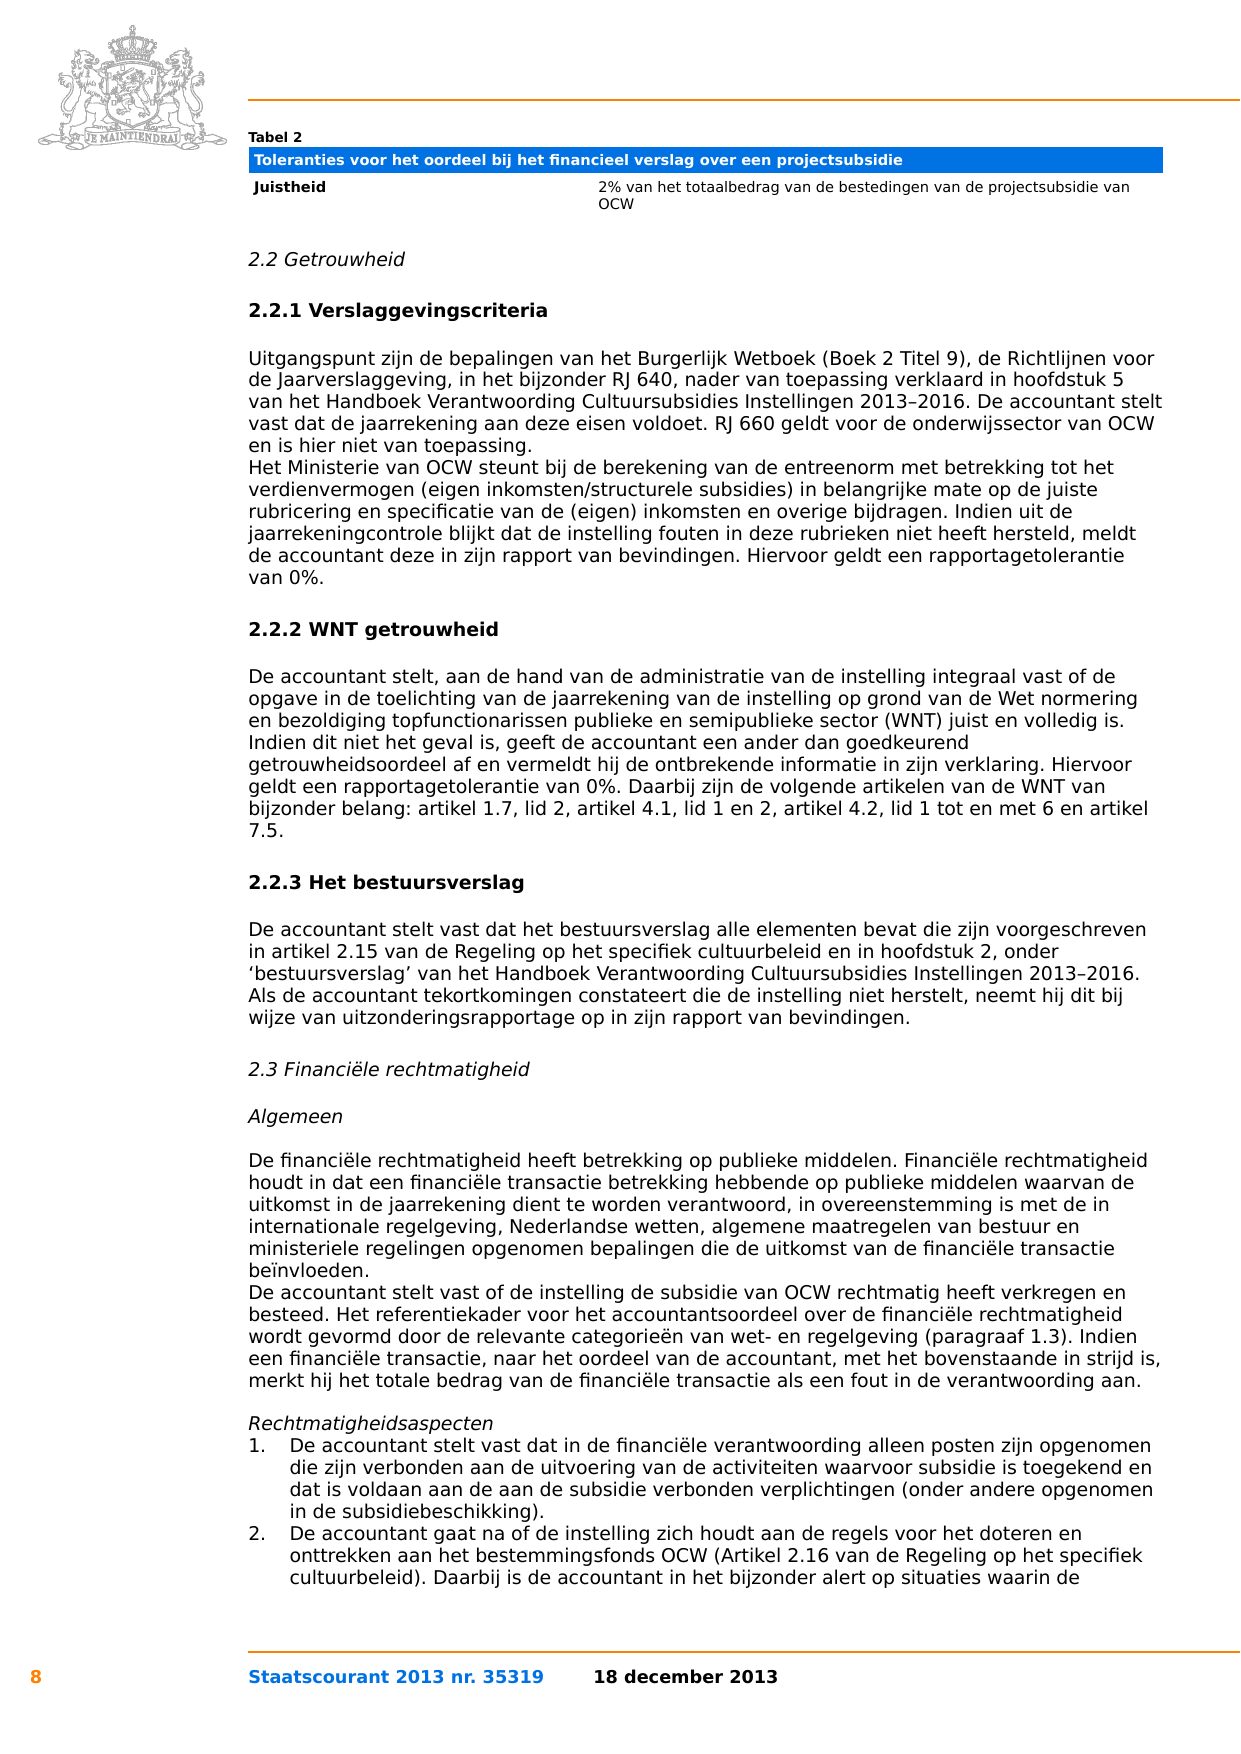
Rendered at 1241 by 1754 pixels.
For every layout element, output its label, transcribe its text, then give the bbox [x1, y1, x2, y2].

text De accountant stelt, aan de hand van de administratie van de instelling integraal vast of de opgave in de toelichting van de jaarrekening van de instelling op grond van de Wet normering en bezoldiging topfunctionarissen publieke en semipublieke sector (WNT) juist en volledig is. Indien dit niet het geval is, geeft de accountant een ander dan goedkeurend getrouwheidsoordeel af en vermeldt hij de ontbrekende informatie in zijn verklaring. Hiervoor geldt een rapportagetolerantie van 0%. Daarbij zijn de volgende artikelen van de WNT van bijzonder belang: artikel 1.7, lid 2, artikel 4.1, lid 1 en 2, artikel 4.2, lid 1 tot en met 6 en artikel 7.5. [248, 666, 1163, 842]
text Uitgangspunt zijn de bepalingen van het Burgerlijk Wetboek (Boek 2 Titel 9), de Richtlijnen voor de Jaarverslaggeving, in het bijzonder RJ 640, nader van toepassing verklaard in hoofdstuk 5 van het Handboek Verantwoording Cultuursubsidies Instellingen 2013–2016. De accountant stelt vast dat de jaarrekening aan deze eisen voldoet. RJ 660 geldt voor de onderwijssector van OCW en is hier niet van toepassing. [248, 347, 1163, 457]
subtitle Rechtmatigheidsaspecten [248, 1413, 1163, 1435]
table_cell Toleranties voor het oordeel bij het financieel verslag over een projectsubsidie [249, 147, 1163, 173]
subtitle 2.3 Financiële rechtmatigheid [248, 1059, 1163, 1081]
picture [38, 25, 227, 150]
text 1. De accountant stelt vast dat in de financiële verantwoording alleen posten zijn opgenomen die zijn verbonden aan de uitvoering van de activiteiten waarvoor subsidie is toegekend en dat is voldaan aan de aan de subsidie verbonden verplichtingen (onder andere opgenomen in de subsidiebeschikking). [248, 1435, 1163, 1523]
table_header Tabel 2 [248, 130, 1163, 146]
text De financiële rechtmatigheid heeft betrekking op publieke middelen. Financiële rechtmatigheid houdt in dat een financiële transactie betrekking hebbende op publieke middelen waarvan de uitkomst in de jaarrekening dient te worden verantwoord, in overeenstemming is met de in internationale regelgeving, Nederlandse wetten, algemene maatregelen van bestuur en ministeriele regelingen opgenomen bepalingen die de uitkomst van de financiële transactie beïnvloeden. [248, 1150, 1163, 1282]
subtitle 2.2 Getrouwheid [248, 248, 1163, 270]
subtitle 2.2.3 Het bestuursverslag [248, 872, 1163, 894]
text De accountant stelt vast of de instelling de subsidie van OCW rechtmatig heeft verkregen en besteed. Het referentiekader voor het accountantsoordeel over de financiële rechtmatigheid wordt gevormd door de relevante categorieën van wet- en regelgeving (paragraaf 1.3). Indien een financiële transactie, naar het oordeel van de accountant, met het bovenstaande in strijd is, merkt hij het totale bedrag van de financiële transactie als een fout in de verantwoording aan. [248, 1282, 1163, 1391]
table_cell 2% van het totaalbedrag van de bestedingen van de projectsubsidie van OCW [593, 174, 1163, 217]
subtitle 2.2.2 WNT getrouwheid [248, 619, 1163, 641]
text Het Ministerie van OCW steunt bij de berekening van de entreenorm met betrekking tot het verdienvermogen (eigen inkomsten/structurele subsidies) in belangrijke mate op de juiste rubricering en specificatie van de (eigen) inkomsten en overige bijdragen. Indien uit de jaarrekeningcontrole blijkt dat de instelling fouten in deze rubrieken niet heeft hersteld, meldt de accountant deze in zijn rapport van bevindingen. Hiervoor geldt een rapportagetolerantie van 0%. [248, 457, 1163, 589]
text 2. De accountant gaat na of de instelling zich houdt aan de regels voor het doteren en onttrekken aan het bestemmingsfonds OCW (Artikel 2.16 van de Regeling op het specifiek cultuurbeleid). Daarbij is de accountant in het bijzonder alert op situaties waarin de [248, 1523, 1163, 1589]
text De accountant stelt vast dat het bestuursverslag alle elementen bevat die zijn voorgeschreven in artikel 2.15 van de Regeling op het specifiek cultuurbeleid en in hoofdstuk 2, onder ‘bestuursverslag’ van het Handboek Verantwoording Cultuursubsidies Instellingen 2013–2016. Als de accountant tekortkomingen constateert die de instelling niet herstelt, neemt hij dit bij wijze van uitzonderingsrapportage op in zijn rapport van bevindingen. [248, 919, 1163, 1029]
subtitle Algemeen [248, 1106, 1163, 1128]
subtitle 2.2.1 Verslaggevingscriteria [248, 300, 1163, 322]
table_cell Juistheid [249, 174, 592, 217]
